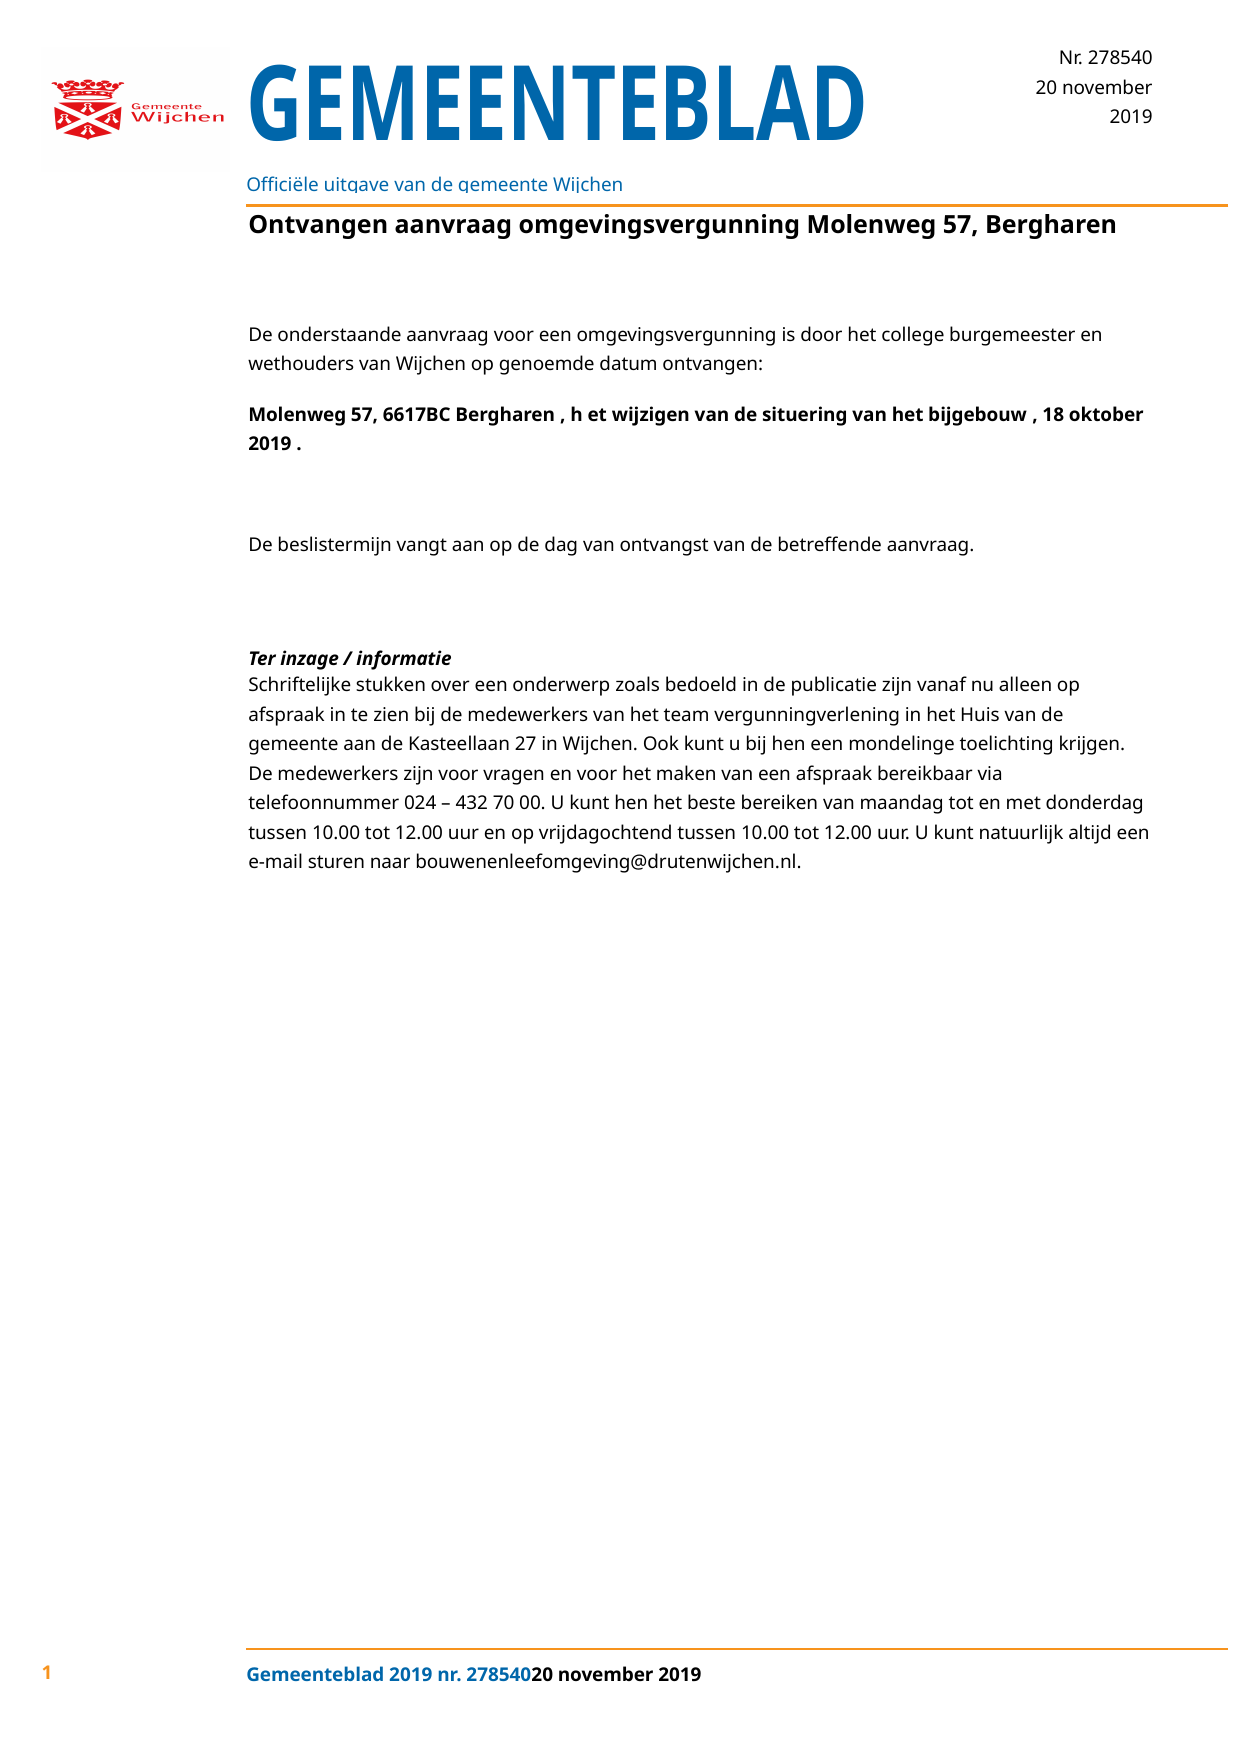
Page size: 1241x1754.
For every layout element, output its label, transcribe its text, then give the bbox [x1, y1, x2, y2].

text De onderstaande aanvraag voor een omgevingsvergunning is door het college burgemeester en wethouders van Wijchen op genoemde datum ontvangen: [248, 321, 1152, 376]
text Molenweg 57, 6617BC Bergharen , h et wijzigen van de situering van het bijgebouw , 18 oktober 2019 . [248, 401, 1152, 456]
text Ontvangen aanvraag omgevingsvergunning Molenweg 57, Bergharen [248, 207, 1152, 241]
text De beslistermijn vangt aan op de dag van ontvangst van de betreffende aanvraag. [248, 531, 1152, 557]
picture [41, 47, 231, 172]
text Schriftelijke stukken over een onderwerp zoals bedoeld in de publicatie zijn vanaf nu alleen op afspraak in te zien bij de medewerkers van het team vergunningverlening in het Huis van de gemeente aan de Kasteellaan 27 in Wijchen. Ook kunt u bij hen een mondelinge toelichting krijgen. De medewerkers zijn voor vragen en voor het maken van een afspraak bereikbaar via telefoonnummer 024 – 432 70 00. U kunt hen het beste bereiken van maandag tot en met donderdag tussen 10.00 tot 12.00 uur en op vrijdagochtend tussen 10.00 tot 12.00 uur. U kunt natuurlijk altijd een e-mail sturen naar bouwenenleefomgeving@drutenwijchen.nl. [248, 671, 1152, 874]
text Ter inzage / informatie [248, 646, 1152, 671]
